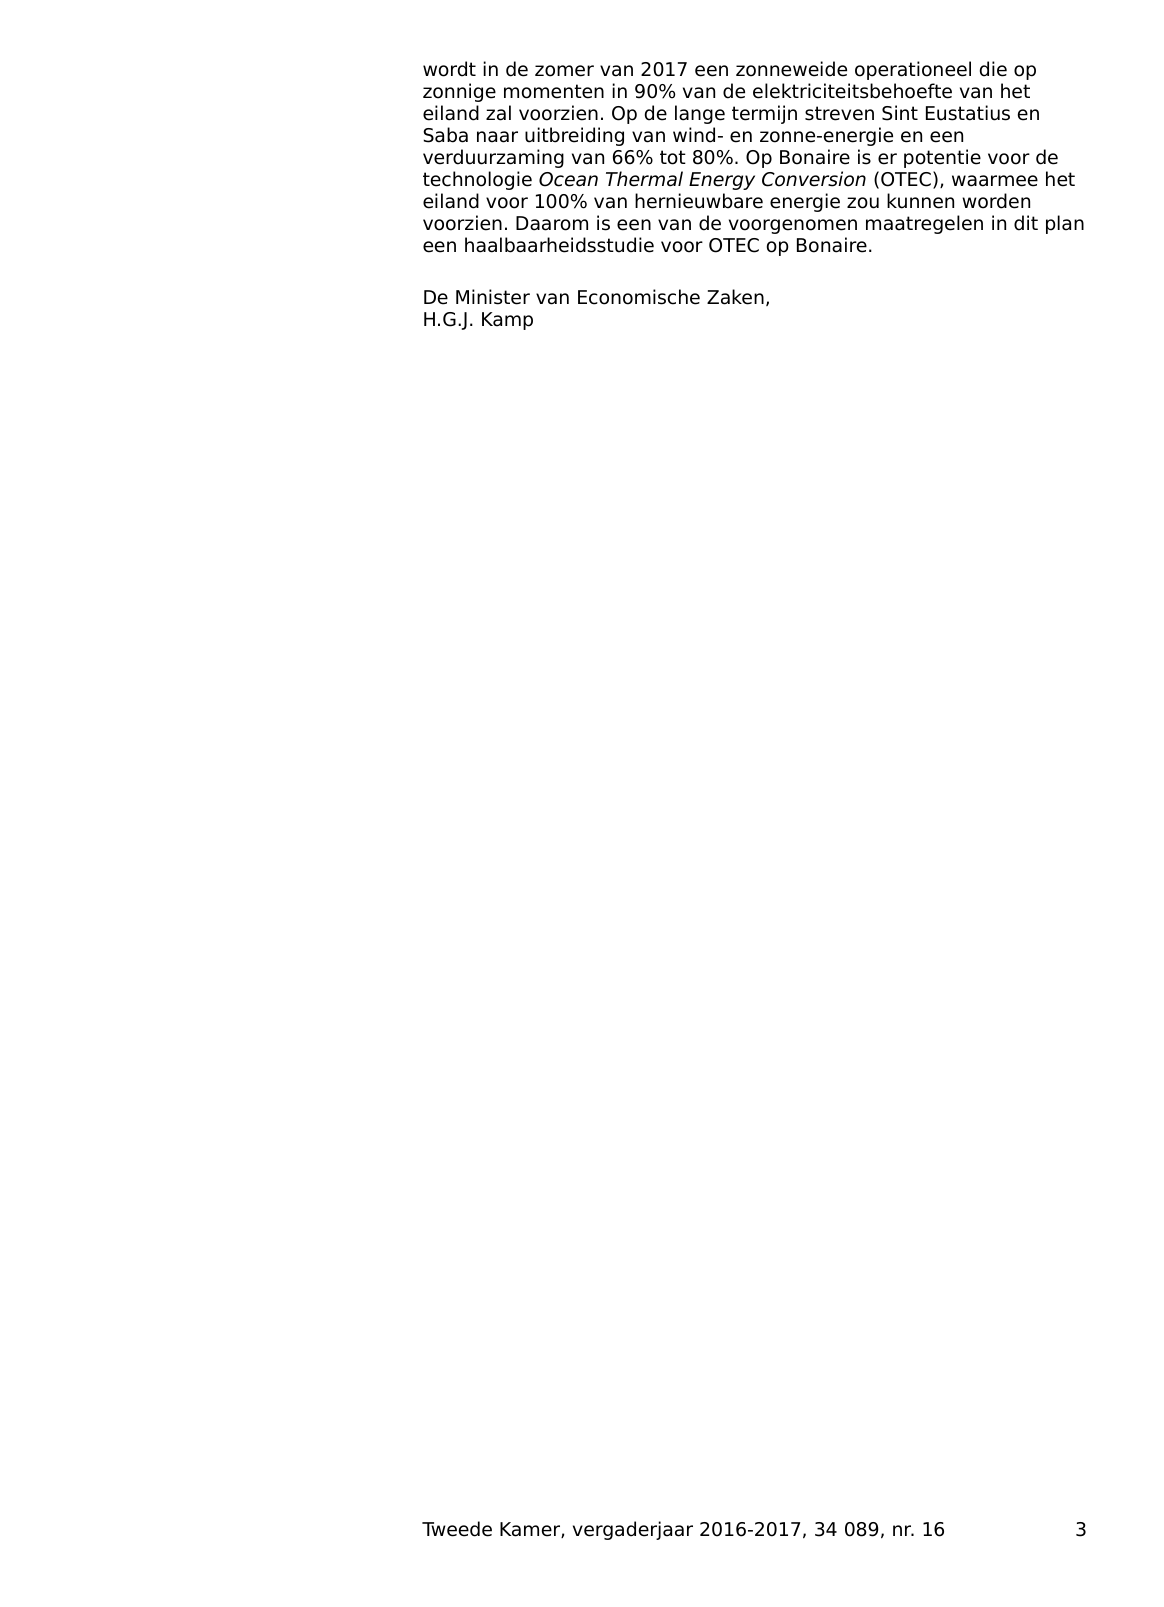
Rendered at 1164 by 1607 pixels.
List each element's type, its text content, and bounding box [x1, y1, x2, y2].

text De Minister van Economische Zaken, H.G.J. Kamp [422, 287, 1087, 331]
text wordt in de zomer van 2017 een zonneweide operationeel die op zonnige momenten in 90% van de elektriciteitsbehoefte van het eiland zal voorzien. Op de lange termijn streven Sint Eustatius en Saba naar uitbreiding van wind- en zonne-energie en een verduurzaming van 66% tot 80%. Op Bonaire is er potentie voor de technologie Ocean Thermal Energy Conversion (OTEC), waarmee het eiland voor 100% van hernieuwbare energie zou kunnen worden voorzien. Daarom is een van de voorgenomen maatregelen in dit plan een haalbaarheidsstudie voor OTEC op Bonaire. [422, 59, 1087, 257]
